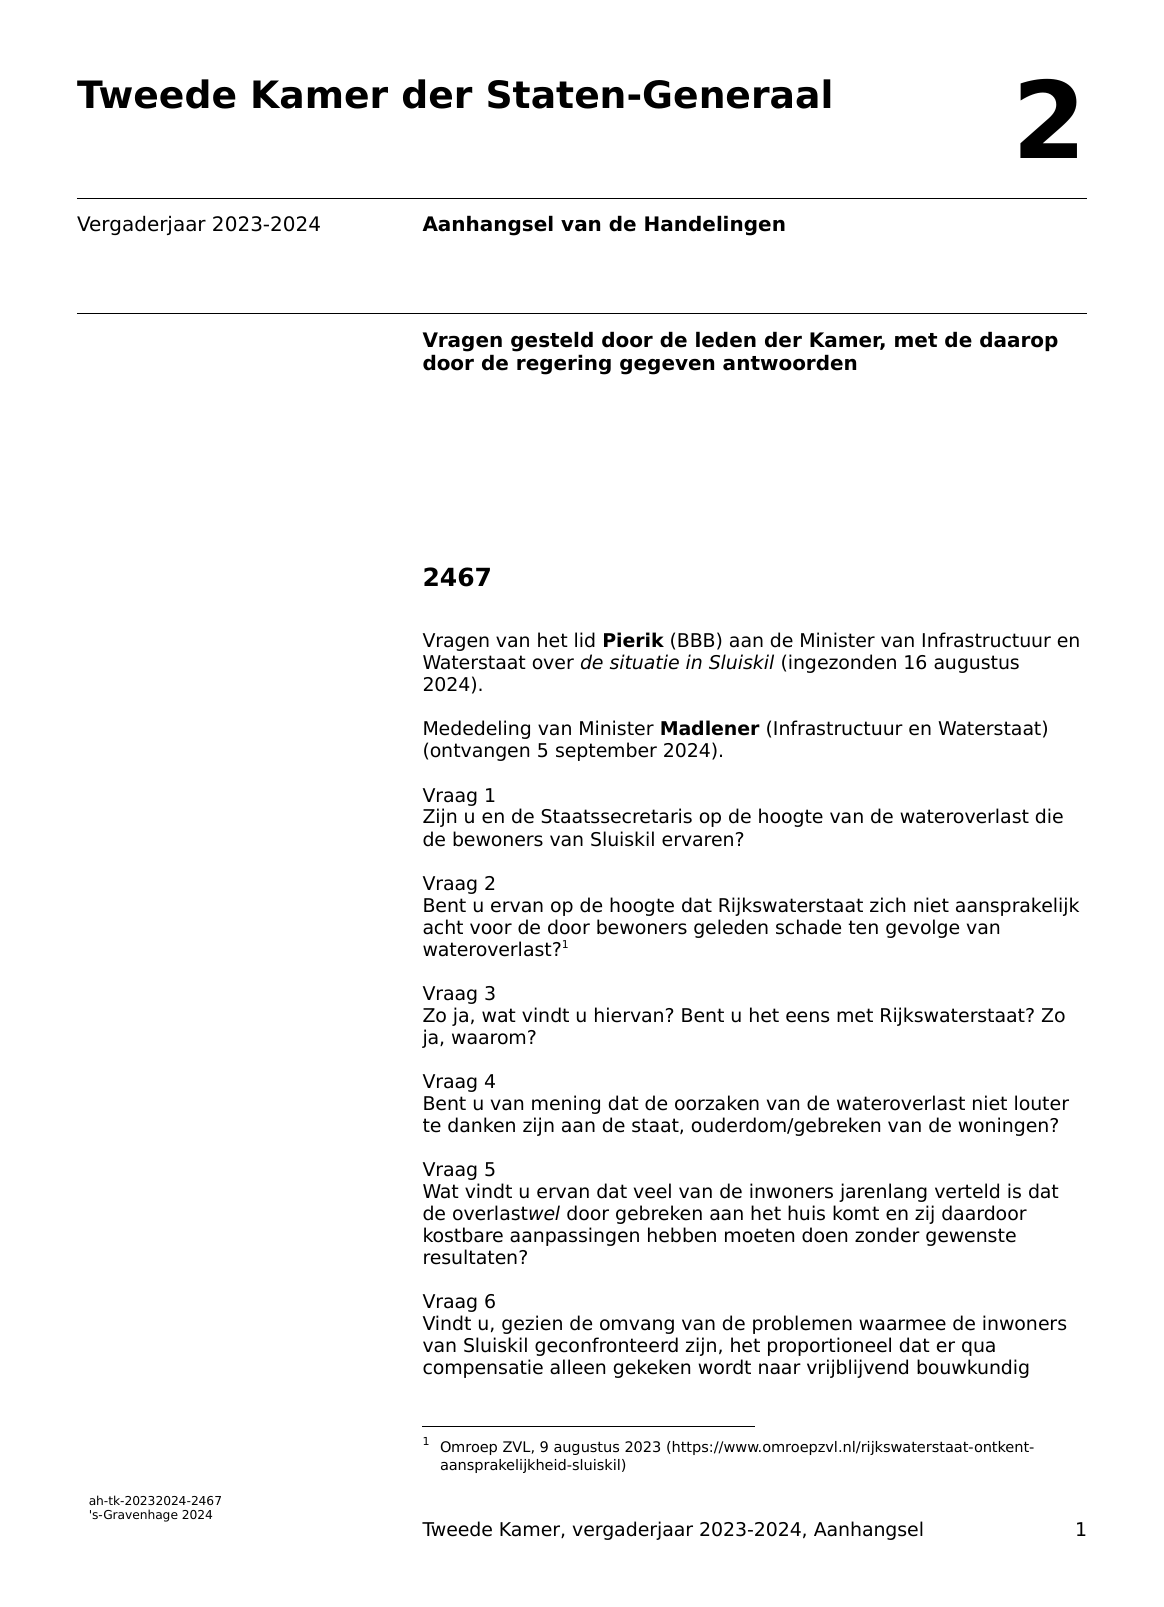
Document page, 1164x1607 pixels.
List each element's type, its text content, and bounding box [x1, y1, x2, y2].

table_cell Vragen gesteld door de leden der Kamer, met de daarop door de regering gegeven antwoorden [422, 314, 1087, 375]
text Vragen van het lid Pierik (BBB) aan de Minister van Infrastructuur en Waterstaat over de situatie in Sluiskil (ingezonden 16 augustus 2024). [422, 630, 1087, 696]
text Vraag 6 [422, 1291, 1087, 1313]
text Bent u van mening dat de oorzaken van de wateroverlast niet louter te danken zijn aan de staat, ouderdom/gebreken van de woningen? [422, 1093, 1087, 1137]
text ah-tk-20232024-2467 [88, 1494, 323, 1508]
text 2467 [422, 563, 1087, 592]
text Vraag 2 [422, 873, 1087, 894]
text Vraag 1 [422, 784, 1087, 806]
table_header Tweede Kamer der Staten-Generaal [77, 59, 886, 198]
text Zijn u en de Staatssecretaris op de hoogte van de wateroverlast die de bewoners van Sluiskil ervaren? [422, 806, 1087, 850]
text 's-Gravenhage 2024 [88, 1508, 323, 1522]
text Omroep ZVL, 9 augustus 2023 (https://www.omroepzvl.nl/rijkswaterstaat-ontkent-aansprakelijkheid-sluiskil) [422, 1435, 1087, 1474]
table_cell Aanhangsel van de Handelingen [422, 199, 1087, 313]
text Vraag 5 [422, 1159, 1087, 1181]
text Vraag 3 [422, 983, 1087, 1005]
text Bent u ervan op de hoogte dat Rijkswaterstaat zich niet aansprakelijk acht voor de door bewoners geleden schade ten gevolge van wateroverlast? [422, 894, 1087, 961]
table_header 2 [886, 59, 1087, 198]
text Vindt u, gezien de omvang van de problemen waarmee de inwoners van Sluiskil geconfronteerd zijn, het proportioneel dat er qua compensatie alleen gekeken wordt naar vrijblijvend bouwkundig [422, 1313, 1087, 1379]
table_cell [77, 314, 422, 375]
text Zo ja, wat vindt u hiervan? Bent u het eens met Rijkswaterstaat? Zo ja, waarom? [422, 1005, 1087, 1049]
text Mededeling van Minister Madlener (Infrastructuur en Waterstaat) (ontvangen 5 september 2024). [422, 718, 1087, 762]
text Wat vindt u ervan dat veel van de inwoners jarenlang verteld is dat de overlastwel door gebreken aan het huis komt en zij daardoor kostbare aanpassingen hebben moeten doen zonder gewenste resultaten? [422, 1181, 1087, 1269]
table_cell Vergaderjaar 2023-2024 [77, 199, 422, 313]
text Vraag 4 [422, 1071, 1087, 1093]
